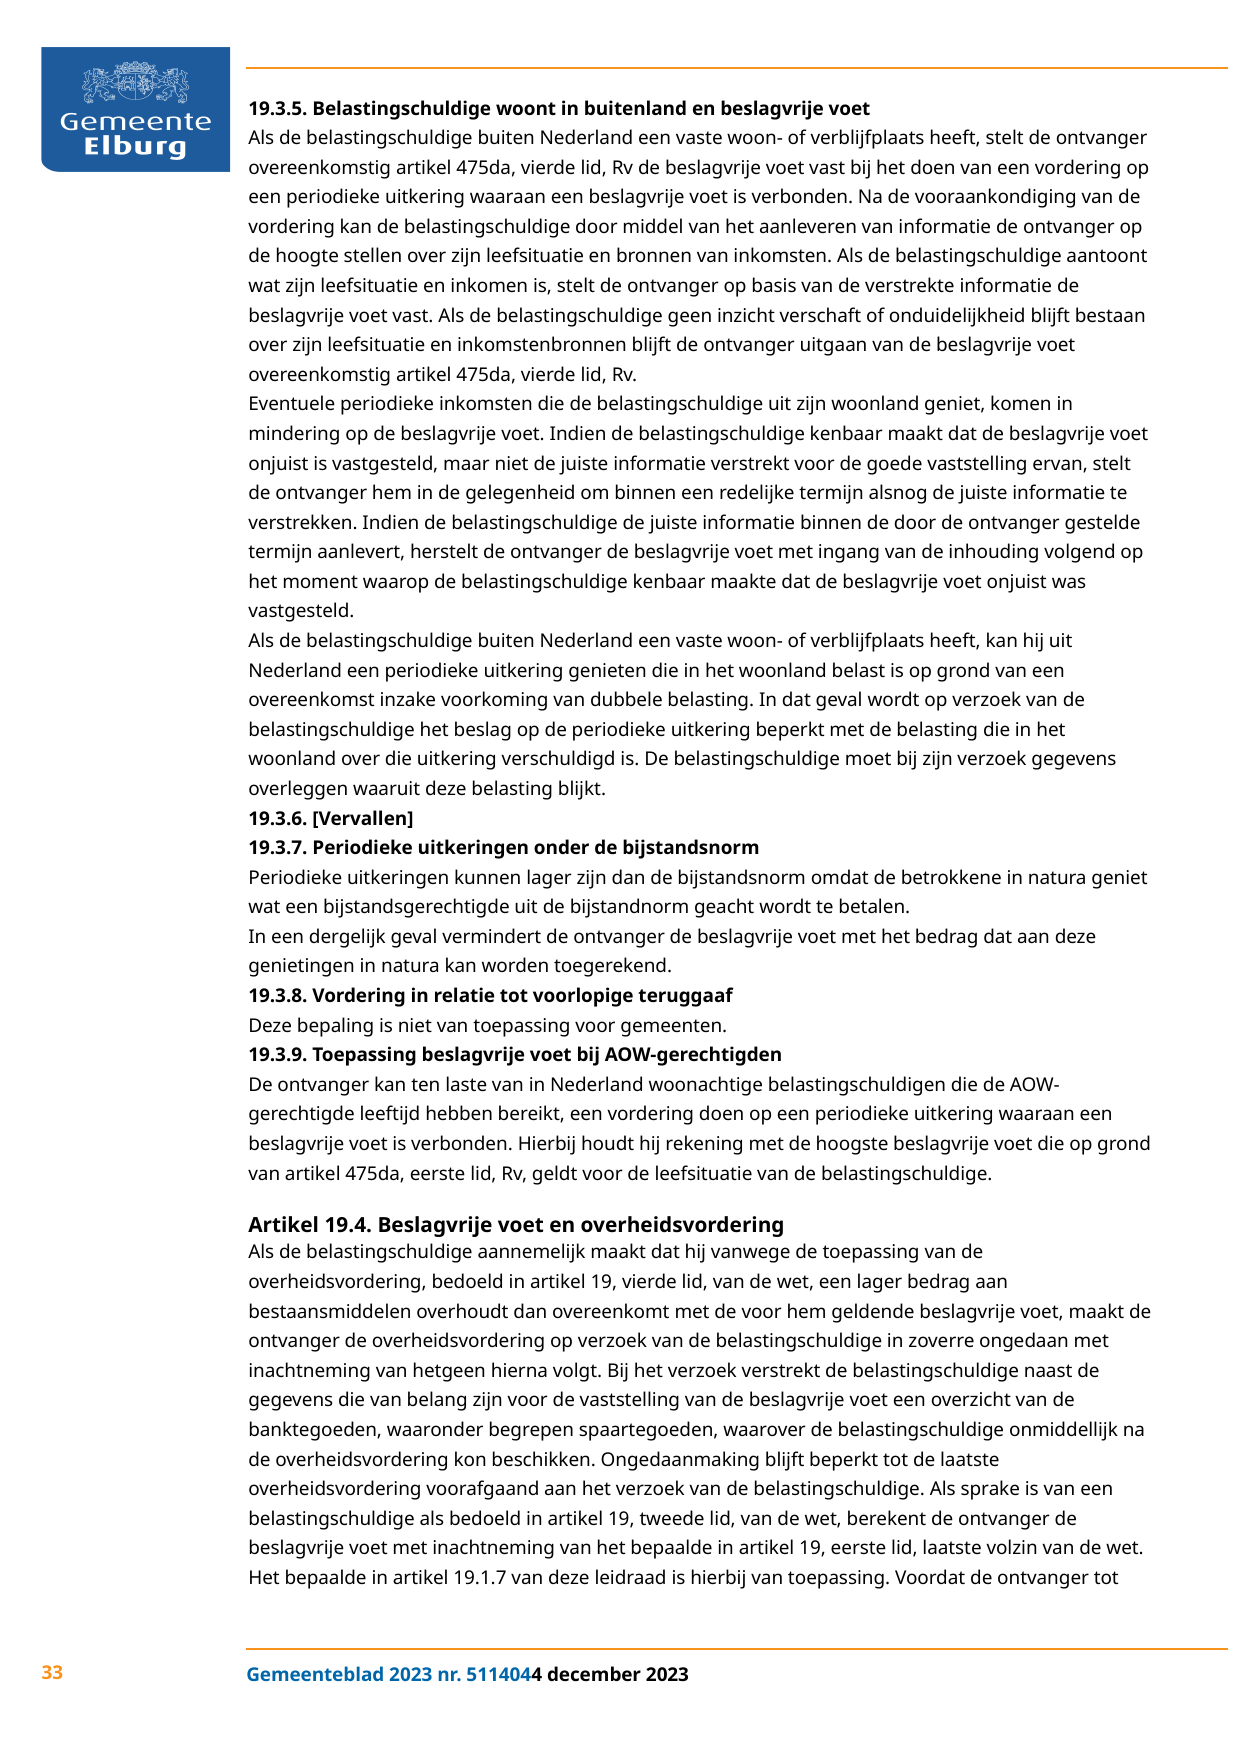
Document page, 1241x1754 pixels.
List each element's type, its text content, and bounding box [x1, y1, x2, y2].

text Als de belastingschuldige buiten Nederland een vaste woon- of verblijfplaats heeft, stelt de ontvanger overeenkomstig artikel 475da, vierde lid, Rv de beslagvrije voet vast bij het doen van een vordering op een periodieke uitkering waaraan een beslagvrije voet is verbonden. Na de vooraankondiging van de vordering kan de belastingschuldige door middel van het aanleveren van informatie de ontvanger op de hoogte stellen over zijn leefsituatie en bronnen van inkomsten. Als de belastingschuldige aantoont wat zijn leefsituatie en inkomen is, stelt de ontvanger op basis van de verstrekte informatie de beslagvrije voet vast. Als de belastingschuldige geen inzicht verschaft of onduidelijkheid blijft bestaan over zijn leefsituatie en inkomstenbronnen blijft de ontvanger uitgaan van de beslagvrije voet overeenkomstig artikel 475da, vierde lid, Rv. [248, 124, 1152, 387]
text In een dergelijk geval vermindert de ontvanger de beslagvrije voet met het bedrag dat aan deze genietingen in natura kan worden toegerekend. [248, 923, 1152, 978]
text 19.3.6. [Vervallen] [248, 805, 1152, 831]
text Periodieke uitkeringen kunnen lager zijn dan de bijstandsnorm omdat de betrokkene in natura geniet wat een bijstandsgerechtigde uit de bijstandnorm geacht wordt te betalen. [248, 864, 1152, 919]
text 19.3.8. Vordering in relatie tot voorlopige teruggaaf [248, 982, 1152, 1008]
text Als de belastingschuldige buiten Nederland een vaste woon- of verblijfplaats heeft, kan hij uit Nederland een periodieke uitkering genieten die in het woonland belast is op grond van een overeenkomst inzake voorkoming van dubbele belasting. In dat geval wordt op verzoek van de belastingschuldige het beslag op de periodieke uitkering beperkt met de belasting die in het woonland over die uitkering verschuldigd is. De belastingschuldige moet bij zijn verzoek gegevens overleggen waaruit deze belasting blijkt. [248, 627, 1152, 801]
text 19.3.9. Toepassing beslagvrije voet bij AOW-gerechtigden [248, 1041, 1152, 1067]
picture [41, 47, 231, 172]
text De ontvanger kan ten laste van in Nederland woonachtige belastingschuldigen die de AOW-gerechtigde leeftijd hebben bereikt, een vordering doen op een periodieke uitkering waaraan een beslagvrije voet is verbonden. Hierbij houdt hij rekening met de hoogste beslagvrije voet die op grond van artikel 475da, eerste lid, Rv, geldt voor de leefsituatie van de belastingschuldige. [248, 1071, 1152, 1186]
text 19.3.7. Periodieke uitkeringen onder de bijstandsnorm [248, 834, 1152, 860]
text Eventuele periodieke inkomsten die de belastingschuldige uit zijn woonland geniet, komen in mindering op de beslagvrije voet. Indien de belastingschuldige kenbaar maakt dat de beslagvrije voet onjuist is vastgesteld, maar niet de juiste informatie verstrekt voor de goede vaststelling ervan, stelt de ontvanger hem in de gelegenheid om binnen een redelijke termijn alsnog de juiste informatie te verstrekken. Indien de belastingschuldige de juiste informatie binnen de door de ontvanger gestelde termijn aanlevert, herstelt de ontvanger de beslagvrije voet met ingang van de inhouding volgend op het moment waarop de belastingschuldige kenbaar maakte dat de beslagvrije voet onjuist was vastgesteld. [248, 391, 1152, 623]
text Als de belastingschuldige aannemelijk maakt dat hij vanwege de toepassing van de overheidsvordering, bedoeld in artikel 19, vierde lid, van de wet, een lager bedrag aan bestaansmiddelen overhoudt dan overeenkomt met de voor hem geldende beslagvrije voet, maakt de ontvanger de overheidsvordering op verzoek van de belastingschuldige in zoverre ongedaan met inachtneming van hetgeen hierna volgt. Bij het verzoek verstrekt de belastingschuldige naast de gegevens die van belang zijn voor de vaststelling van de beslagvrije voet een overzicht van de banktegoeden, waaronder begrepen spaartegoeden, waarover de belastingschuldige onmiddellijk na de overheidsvordering kon beschikken. Ongedaanmaking blijft beperkt tot de laatste overheidsvordering voorafgaand aan het verzoek van de belastingschuldige. Als sprake is van een belastingschuldige als bedoeld in artikel 19, tweede lid, van de wet, berekent de ontvanger de beslagvrije voet met inachtneming van het bepaalde in artikel 19, eerste lid, laatste volzin van de wet. Het bepaalde in artikel 19.1.7 van deze leidraad is hierbij van toepassing. Voordat de ontvanger tot [248, 1239, 1152, 1590]
text Artikel 19.4. Beslagvrije voet en overheidsvordering [248, 1210, 1152, 1239]
text 19.3.5. Belastingschuldige woont in buitenland en beslagvrije voet [248, 95, 1152, 121]
text Deze bepaling is niet van toepassing voor gemeenten. [248, 1012, 1152, 1038]
